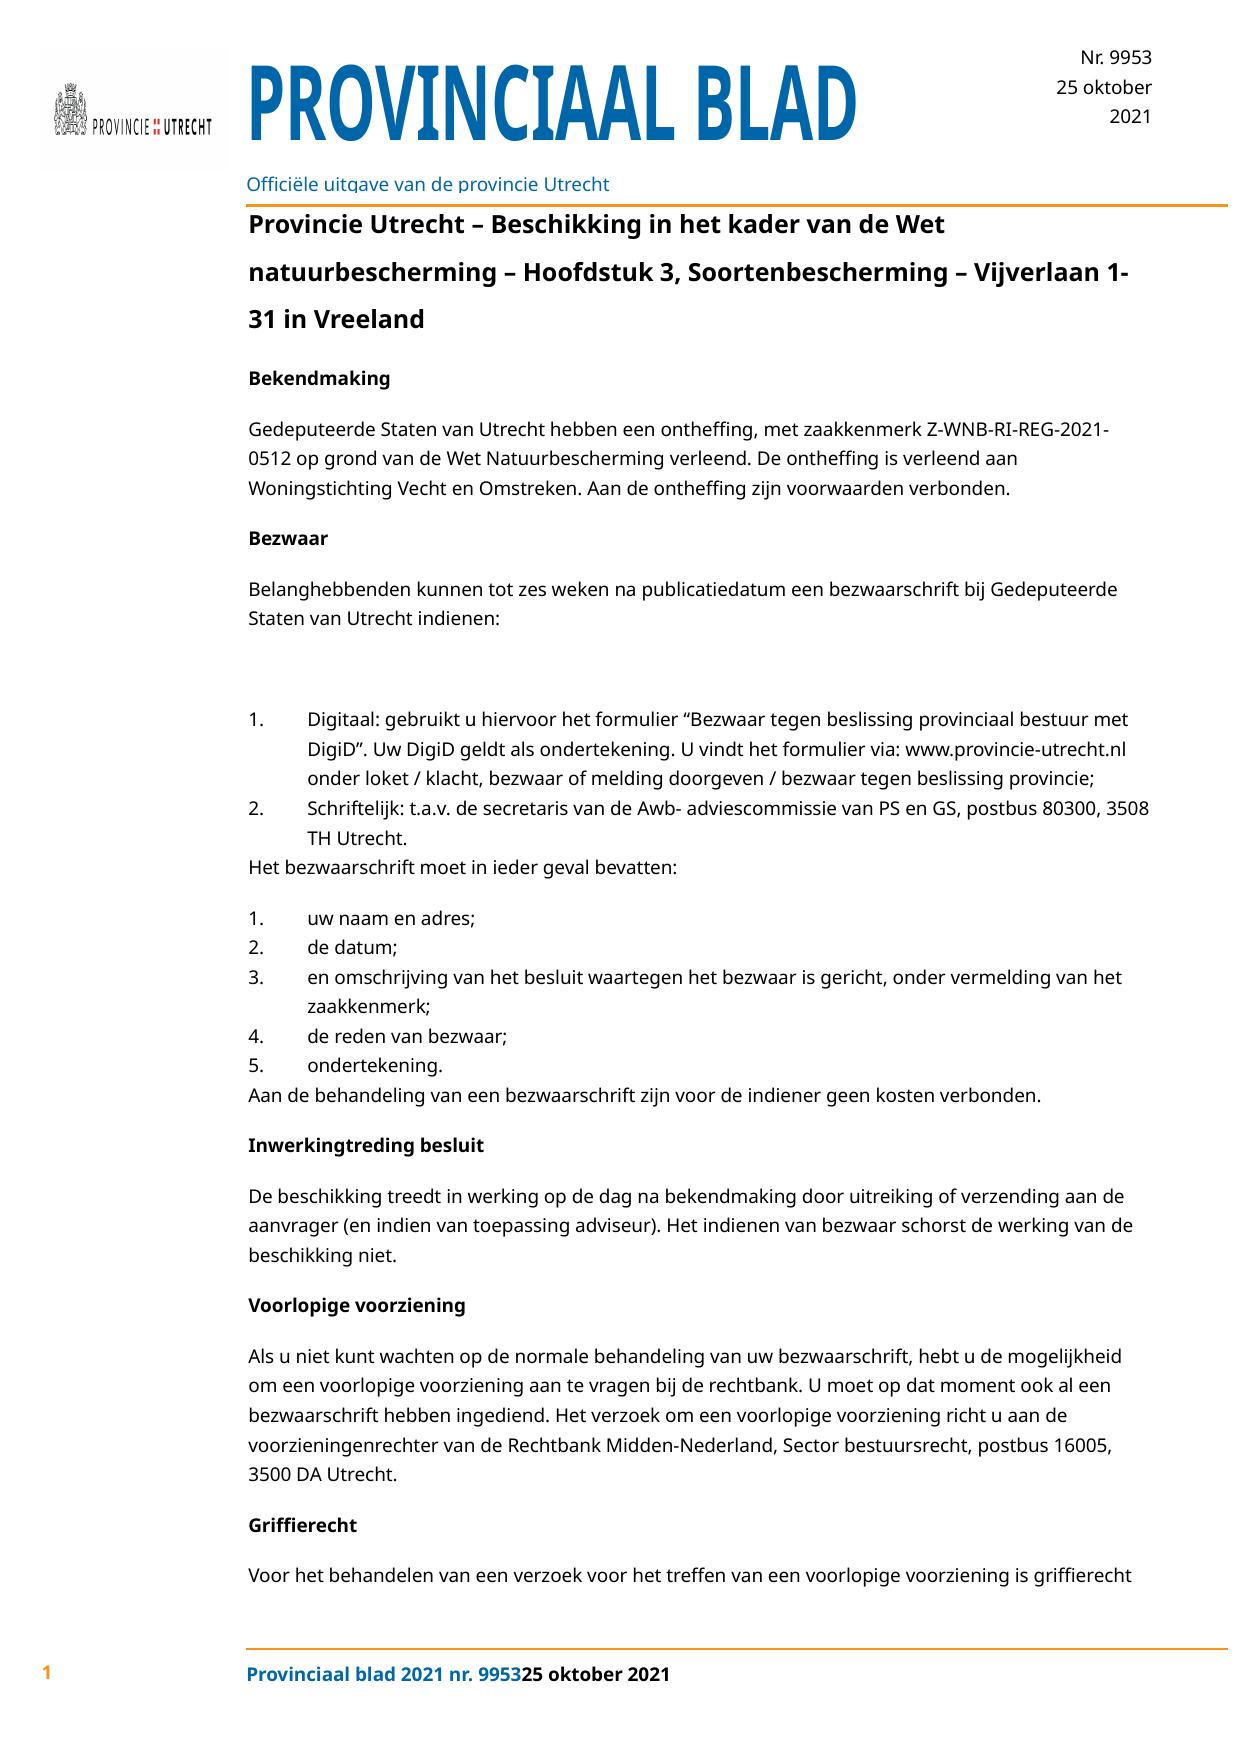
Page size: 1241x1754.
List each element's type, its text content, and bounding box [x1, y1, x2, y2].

list uw naam en adres; [248, 905, 1152, 930]
text Inwerkingtreding besluit [248, 1133, 1152, 1158]
picture [41, 47, 231, 172]
text Als u niet kunt wachten op de normale behandeling van uw bezwaarschrift, hebt u de mogelijkheid om een voorlopige voorziening aan te vragen bij de rechtbank. U moet op dat moment ook al een bezwaarschrift hebben ingediend. Het verzoek om een voorlopige voorziening richt u aan de voorzieningenrechter van de Rechtbank Midden-Nederland, Sector bestuursrecht, postbus 16005, 3500 DA Utrecht. [248, 1343, 1152, 1487]
text Griffierecht [248, 1512, 1152, 1537]
text De beschikking treedt in werking op de dag na bekendmaking door uitreiking of verzending aan de aanvrager (en indien van toepassing adviseur). Het indienen van bezwaar schorst de werking van de beschikking niet. [248, 1183, 1152, 1268]
list Schriftelijk: t.a.v. de secretaris van de Awb- adviescommissie van PS en GS, postbus 80300, 3508 TH Utrecht. [248, 795, 1152, 850]
text Gedeputeerde Staten van Utrecht hebben een ontheffing, met zaakkenmerk Z-WNB-RI-REG-2021-0512 op grond van de Wet Natuurbescherming verleend. De ontheffing is verleend aan Woningstichting Vecht en Omstreken. Aan de ontheffing zijn voorwaarden verbonden. [248, 416, 1152, 501]
text Provincie Utrecht – Beschikking in het kader van de Wet natuurbescherming – Hoofdstuk 3, Soortenbescherming – Vijverlaan 1-31 in Vreeland [248, 207, 1152, 336]
text Het bezwaarschrift moet in ieder geval bevatten: [248, 854, 1152, 880]
text Aan de behandeling van een bezwaarschrift zijn voor de indiener geen kosten verbonden. [248, 1082, 1152, 1108]
list Digitaal: gebruikt u hiervoor het formulier “Bezwaar tegen beslissing provinciaal bestuur met DigiD”. Uw DigiD geldt als ondertekening. U vindt het formulier via: www.provincie-utrecht.nl onder loket / klacht, bezwaar of melding doorgeven / bezwaar tegen beslissing provincie; [248, 706, 1152, 791]
list de datum; [248, 934, 1152, 960]
text Bekendmaking [248, 366, 1152, 391]
list en omschrijving van het besluit waartegen het bezwaar is gericht, onder vermelding van het zaakkenmerk; [248, 964, 1152, 1019]
text Voor het behandelen van een verzoek voor het treffen van een voorlopige voorziening is griffierecht [248, 1562, 1152, 1588]
text Belanghebbenden kunnen tot zes weken na publicatiedatum een bezwaarschrift bij Gedeputeerde Staten van Utrecht indienen: [248, 576, 1152, 631]
list de reden van bezwaar; [248, 1023, 1152, 1049]
text Bezwaar [248, 526, 1152, 551]
list ondertekening. [248, 1053, 1152, 1078]
text Voorlopige voorziening [248, 1293, 1152, 1318]
